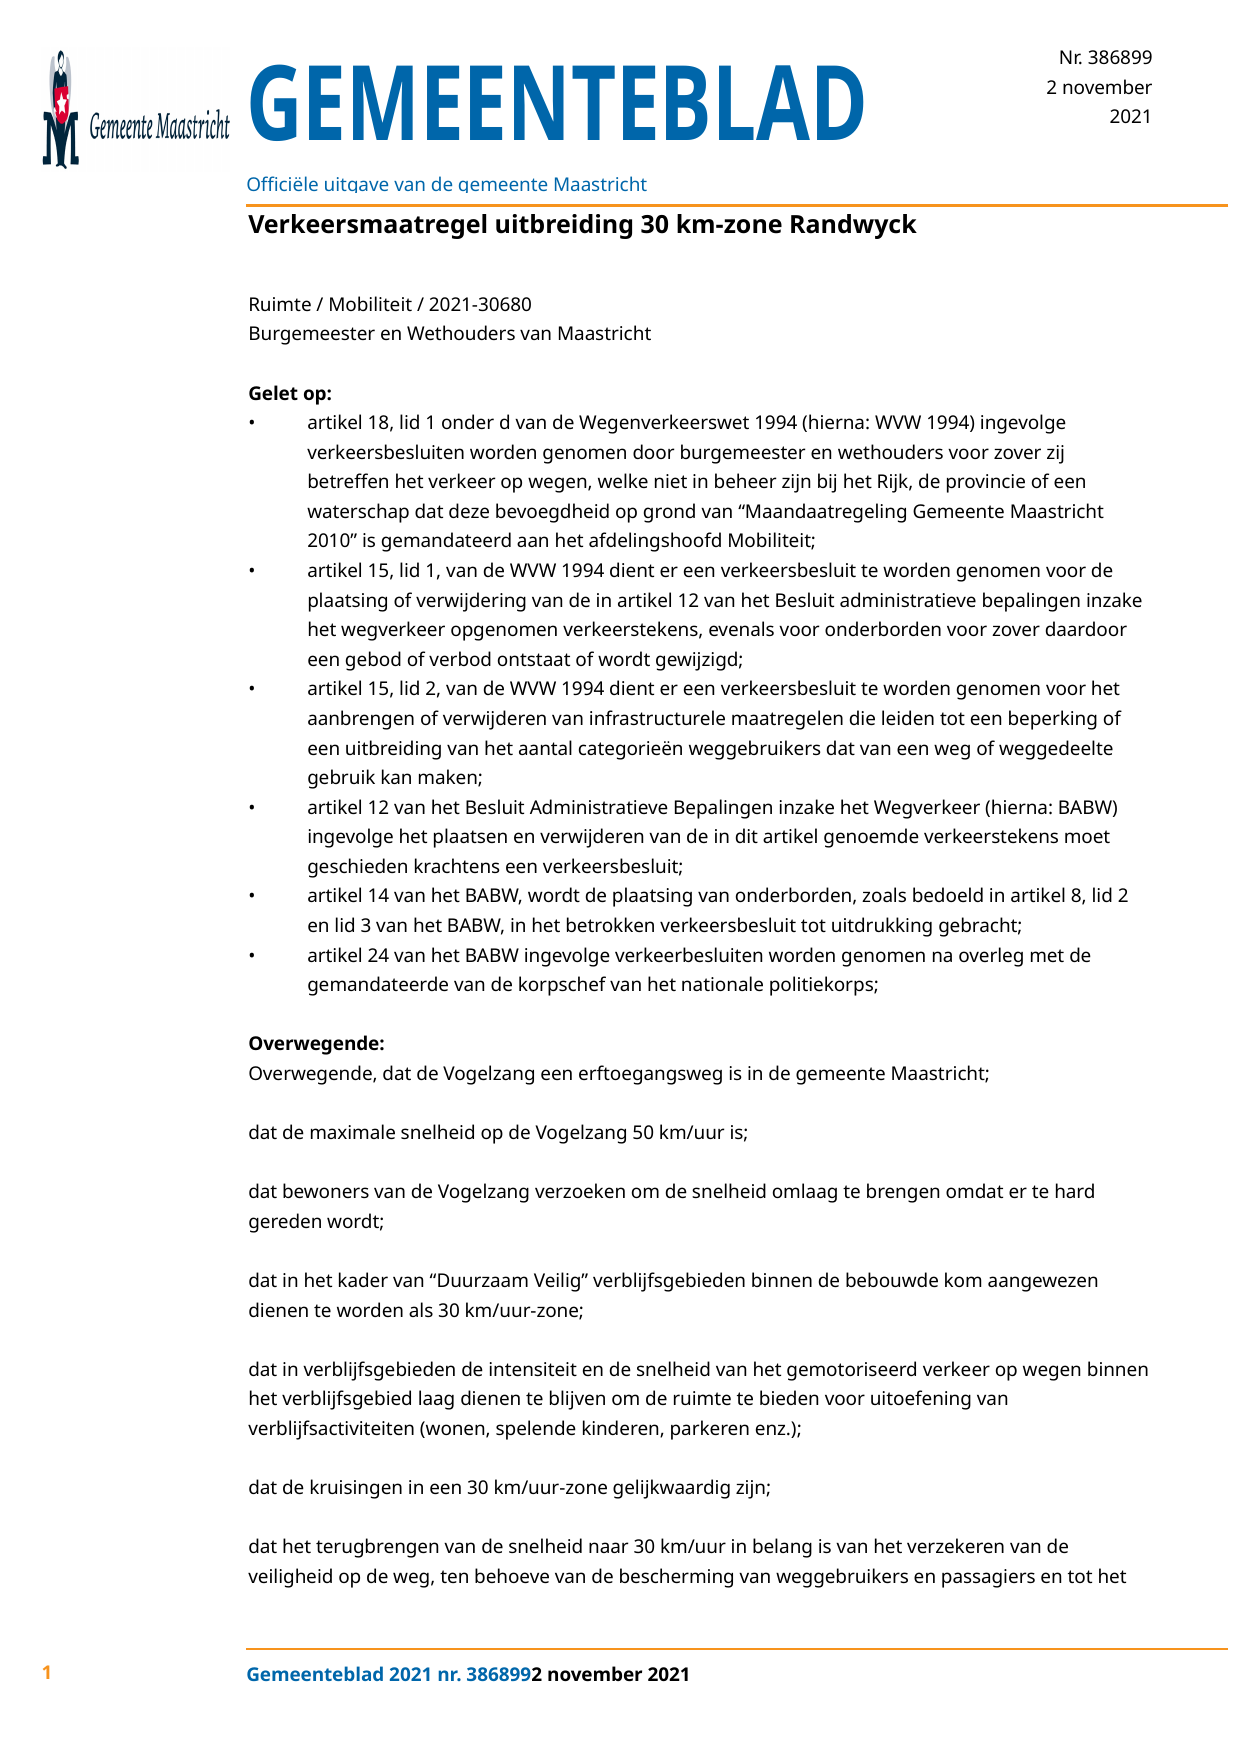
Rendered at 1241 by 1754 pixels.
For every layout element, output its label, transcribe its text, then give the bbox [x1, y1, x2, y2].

text dat de kruisingen in een 30 km/uur-zone gelijkwaardig zijn; [248, 1474, 1152, 1500]
list artikel 15, lid 2, van de WVW 1994 dient er een verkeersbesluit te worden genomen voor het aanbrengen of verwijderen van infrastructurele maatregelen die leiden tot een beperking of een uitbreiding van het aantal categorieën weggebruikers dat van een weg of weggedeelte gebruik kan maken; [248, 676, 1152, 790]
text Overwegende: [248, 1031, 1152, 1056]
list artikel 14 van het BABW, wordt de plaatsing van onderborden, zoals bedoeld in artikel 8, lid 2 en lid 3 van het BABW, in het betrokken verkeersbesluit tot uitdrukking gebracht; [248, 883, 1152, 938]
picture [41, 47, 231, 172]
list artikel 12 van het Besluit Administratieve Bepalingen inzake het Wegverkeer (hierna: BABW) ingevolge het plaatsen en verwijderen van de in dit artikel genoemde verkeerstekens moet geschieden krachtens een verkeersbesluit; [248, 794, 1152, 879]
text Ruimte / Mobiliteit / 2021-30680 [248, 291, 1152, 317]
text Gelet op: [248, 380, 1152, 406]
text dat bewoners van de Vogelzang verzoeken om de snelheid omlaag te brengen omdat er te hard gereden wordt; [248, 1178, 1152, 1234]
list artikel 24 van het BABW ingevolge verkeerbesluiten worden genomen na overleg met de gemandateerde van de korpschef van het nationale politiekorps; [248, 942, 1152, 997]
text Burgemeester en Wethouders van Maastricht [248, 321, 1152, 346]
list artikel 18, lid 1 onder d van de Wegenverkeerswet 1994 (hierna: WVW 1994) ingevolge verkeersbesluiten worden genomen door burgemeester en wethouders voor zover zij betreffen het verkeer op wegen, welke niet in beheer zijn bij het Rijk, de provincie of een waterschap dat deze bevoegdheid op grond van “Maandaatregeling Gemeente Maastricht 2010” is gemandateerd aan het afdelingshoofd Mobiliteit; [248, 409, 1152, 553]
text dat in verblijfsgebieden de intensiteit en de snelheid van het gemotoriseerd verkeer op wegen binnen het verblijfsgebied laag dienen te blijven om de ruimte te bieden voor uitoefening van verblijfsactiviteiten (wonen, spelende kinderen, parkeren enz.); [248, 1356, 1152, 1441]
text dat in het kader van “Duurzaam Veilig” verblijfsgebieden binnen de bebouwde kom aangewezen dienen te worden als 30 km/uur-zone; [248, 1267, 1152, 1323]
text dat de maximale snelheid op de Vogelzang 50 km/uur is; [248, 1119, 1152, 1145]
text Verkeersmaatregel uitbreiding 30 km-zone Randwyck [248, 207, 1152, 241]
text dat het terugbrengen van de snelheid naar 30 km/uur in belang is van het verzekeren van de veiligheid op de weg, ten behoeve van de bescherming van weggebruikers en passagiers en tot het [248, 1533, 1152, 1589]
text Overwegende, dat de Vogelzang een erftoegangsweg is in de gemeente Maastricht; [248, 1060, 1152, 1086]
list artikel 15, lid 1, van de WVW 1994 dient er een verkeersbesluit te worden genomen voor de plaatsing of verwijdering van de in artikel 12 van het Besluit administratieve bepalingen inzake het wegverkeer opgenomen verkeerstekens, evenals voor onderborden voor zover daardoor een gebod of verbod ontstaat of wordt gewijzigd; [248, 557, 1152, 672]
